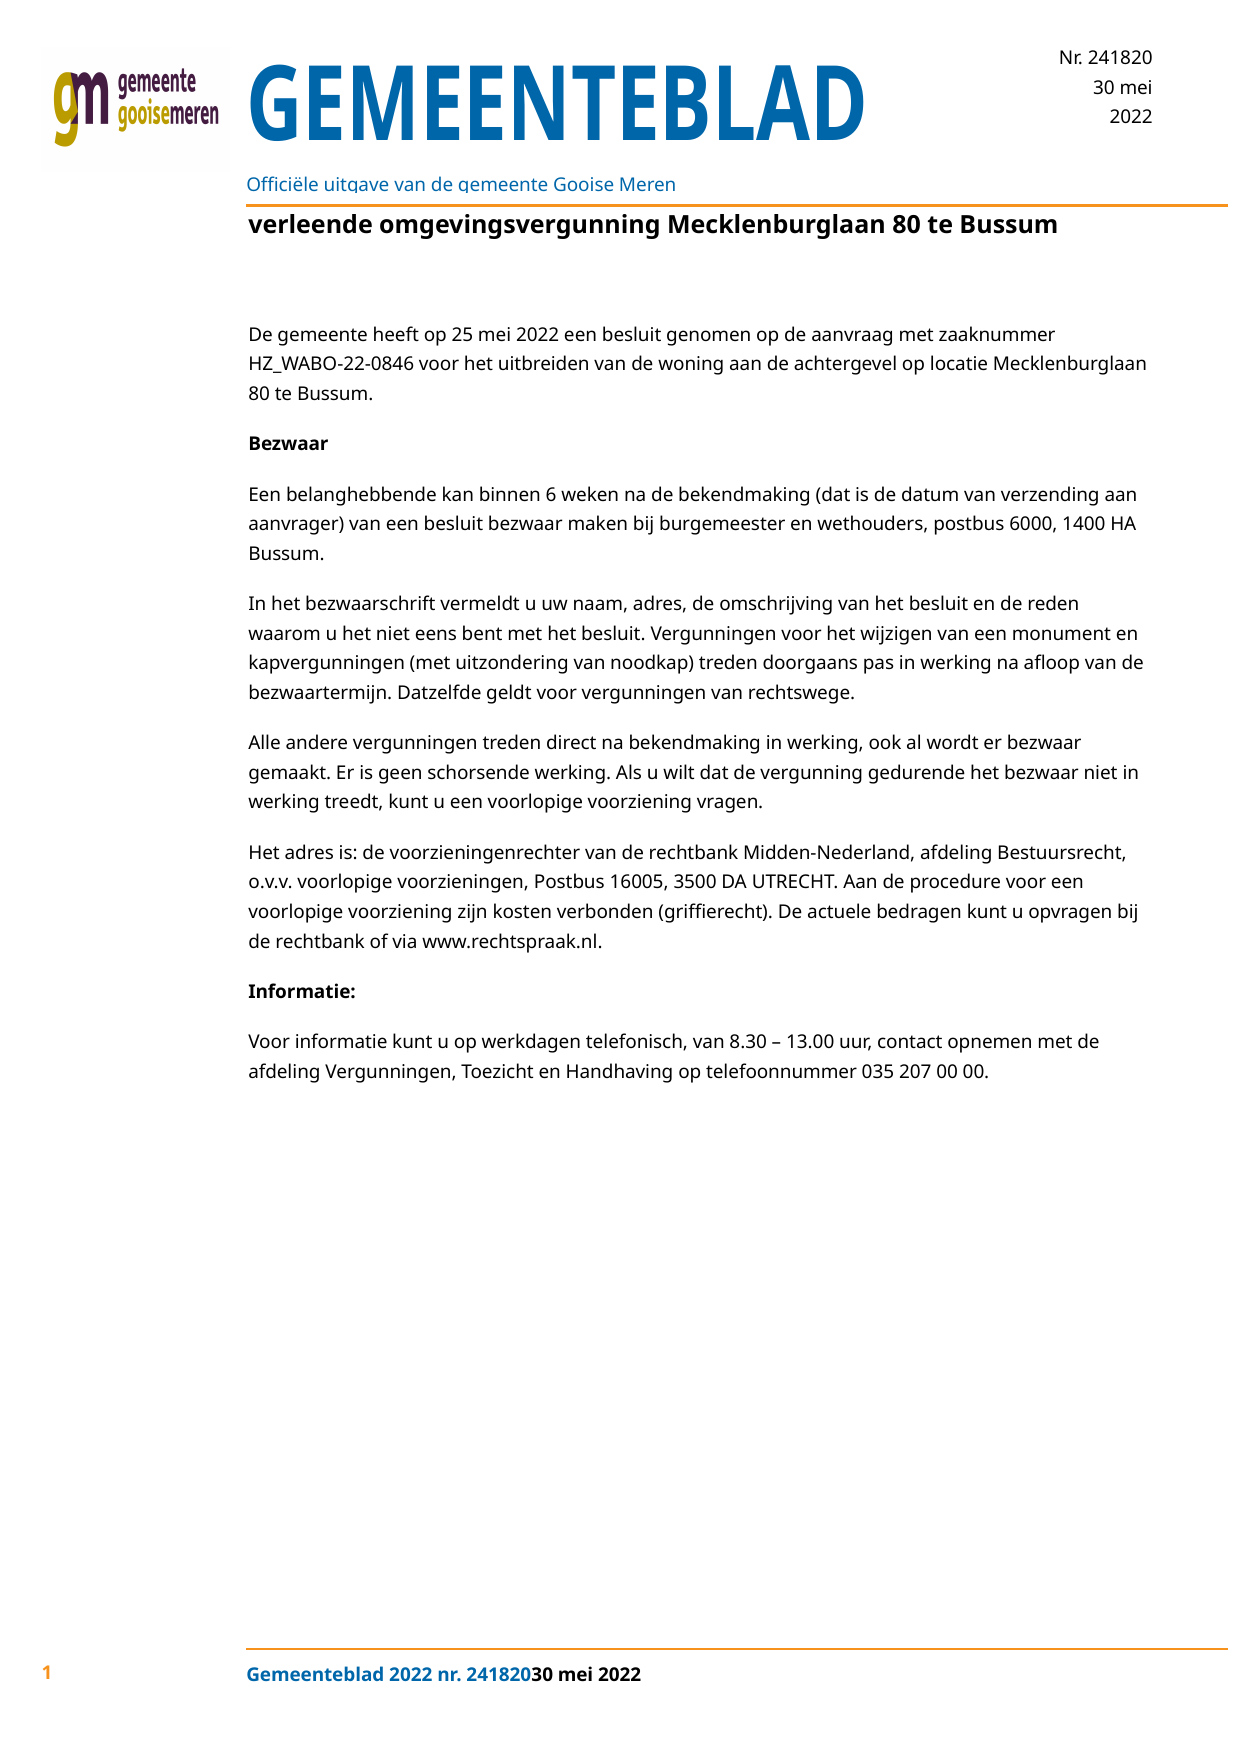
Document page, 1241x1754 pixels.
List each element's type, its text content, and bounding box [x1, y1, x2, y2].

text Een belanghebbende kan binnen 6 weken na de bekendmaking (dat is de datum van verzending aan aanvrager) van een besluit bezwaar maken bij burgemeester en wethouders, postbus 6000, 1400 HA Bussum. [248, 481, 1152, 566]
text Alle andere vergunningen treden direct na bekendmaking in werking, ook al wordt er bezwaar gemaakt. Er is geen schorsende werking. Als u wilt dat de vergunning gedurende het bezwaar niet in werking treedt, kunt u een voorlopige voorziening vragen. [248, 729, 1152, 814]
text verleende omgevingsvergunning Mecklenburglaan 80 te Bussum [248, 207, 1152, 241]
text Bezwaar [248, 430, 1152, 456]
picture [41, 47, 231, 172]
text De gemeente heeft op 25 mei 2022 een besluit genomen op de aanvraag met zaaknummer HZ_WABO-22-0846 voor het uitbreiden van de woning aan de achtergevel op locatie Mecklenburglaan 80 te Bussum. [248, 321, 1152, 406]
text Voor informatie kunt u op werkdagen telefonisch, van 8.30 – 13.00 uur, contact opnemen met de afdeling Vergunningen, Toezicht en Handhaving op telefoonnummer 035 207 00 00. [248, 1029, 1152, 1084]
text Het adres is: de voorzieningenrechter van de rechtbank Midden-Nederland, afdeling Bestuursrecht, o.v.v. voorlopige voorzieningen, Postbus 16005, 3500 DA UTRECHT. Aan de procedure voor een voorlopige voorziening zijn kosten verbonden (griffierecht). De actuele bedragen kunt u opvragen bij de rechtbank of via www.rechtspraak.nl. [248, 839, 1152, 953]
text Informatie: [248, 978, 1152, 1004]
text In het bezwaarschrift vermeldt u uw naam, adres, de omschrijving van het besluit en de reden waarom u het niet eens bent met het besluit. Vergunningen voor het wijzigen van een monument en kapvergunningen (met uitzondering van noodkap) treden doorgaans pas in werking na afloop van de bezwaartermijn. Datzelfde geldt voor vergunningen van rechtswege. [248, 590, 1152, 705]
